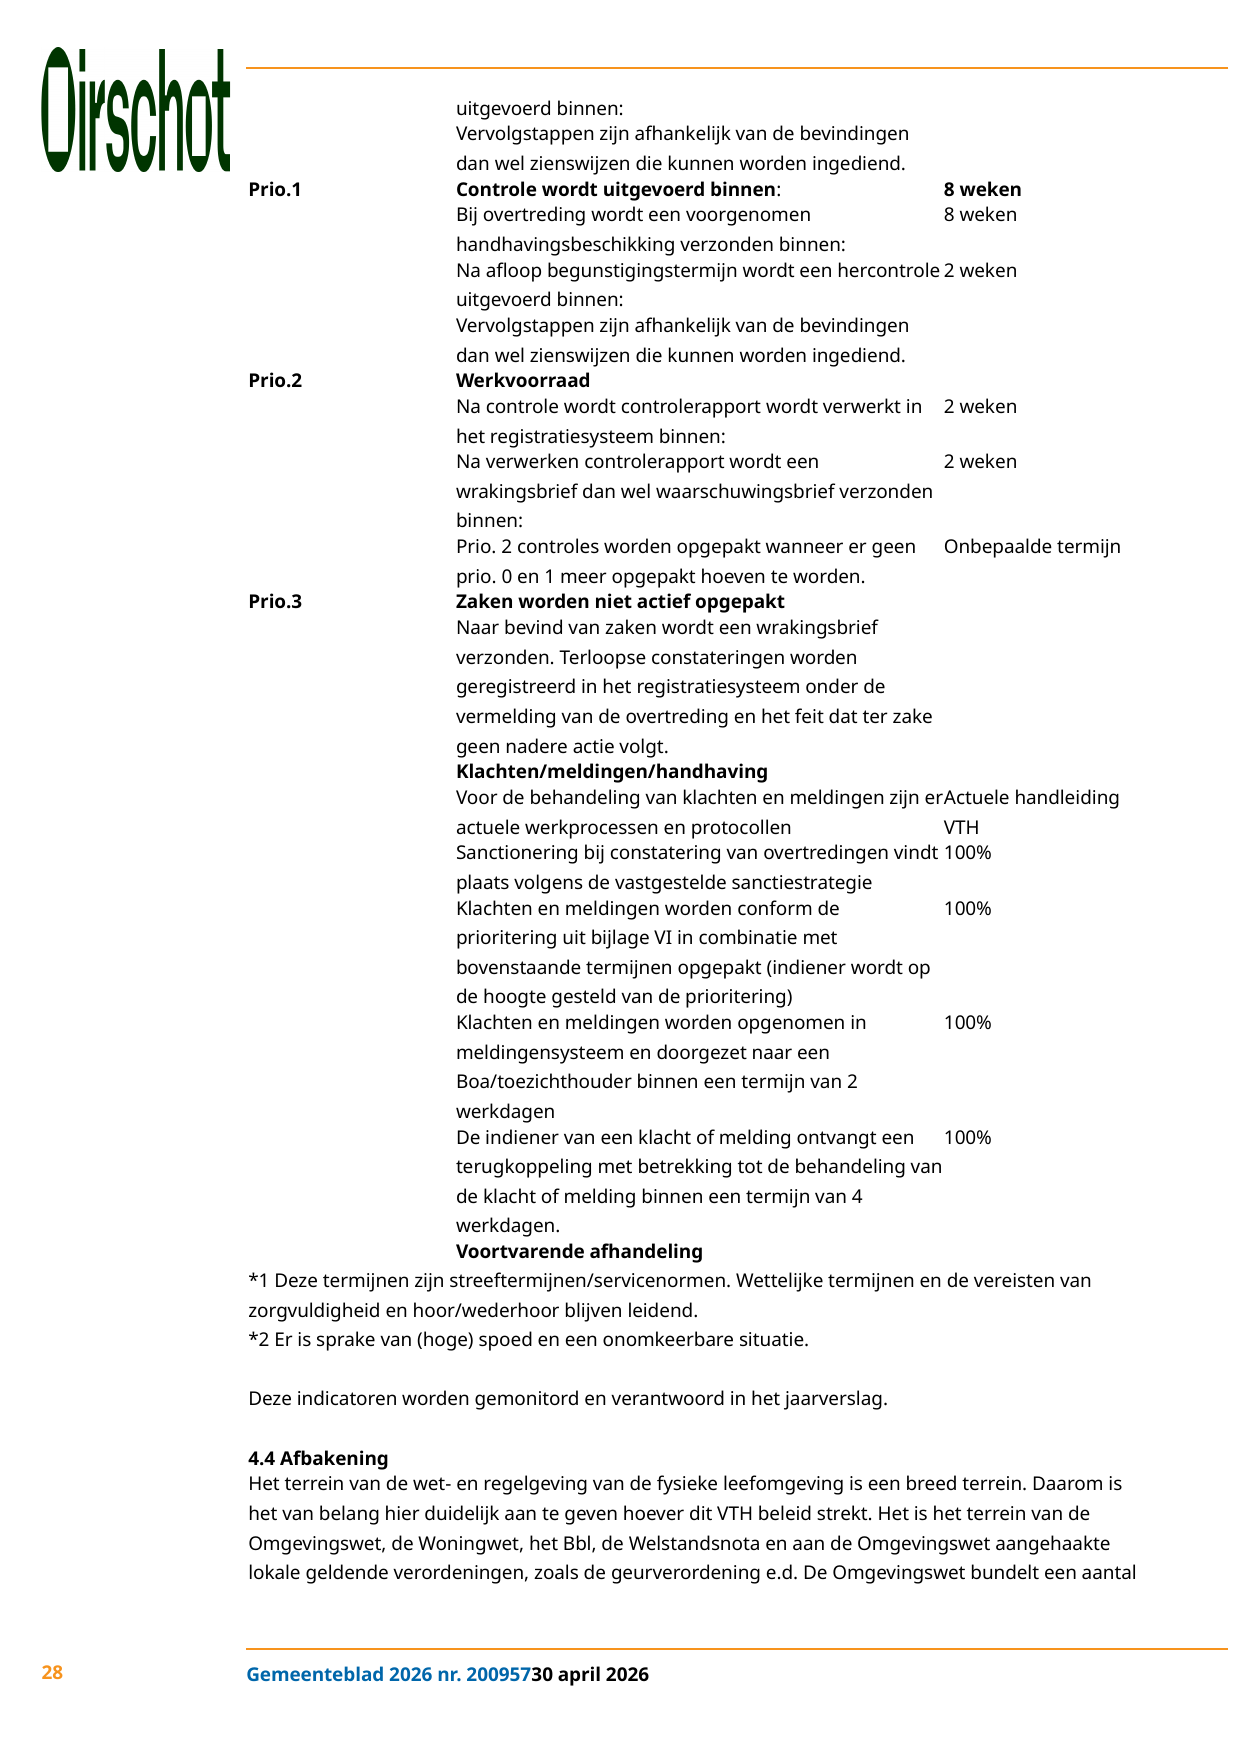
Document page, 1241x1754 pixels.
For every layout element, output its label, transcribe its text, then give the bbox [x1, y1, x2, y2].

table_cell [248, 257, 456, 312]
text *2 Er is sprake van (hoge) spoed en een onomkeerbare situatie. [248, 1326, 1152, 1352]
text Het terrein van de wet- en regelgeving van de fysieke leefomgeving is een breed terrein. Daarom is het van belang hier duidelijk aan te geven hoever dit VTH beleid strekt. Het is het terrein van de Omgevingswet, de Woningwet, het Bbl, de Welstandsnota en aan de Omgevingswet aangehaakte lokale geldende verordeningen, zoals de geurverordening e.d. De Omgevingswet bundelt een aantal [248, 1471, 1152, 1585]
table_cell [944, 615, 1152, 758]
table_cell [944, 121, 1152, 176]
table_cell Prio.3 [248, 589, 456, 614]
table_cell [944, 95, 1152, 121]
table_cell 8 weken [944, 202, 1152, 257]
table_cell Bij overtreding wordt een voorgenomen handhavingsbeschikking verzonden binnen: [456, 202, 944, 257]
table_cell Vervolgstappen zijn afhankelijk van de bevindingen dan wel zienswijzen die kunnen worden ingediend. [456, 312, 944, 367]
table_cell uitgevoerd binnen: [456, 95, 944, 121]
table_cell 2 weken [944, 393, 1152, 448]
table_cell Klachten en meldingen worden conform de prioritering uit bijlage VI in combinatie met bovenstaande termijnen opgepakt (indiener wordt op de hoogte gesteld van de prioritering) [456, 895, 944, 1009]
table_cell [248, 312, 456, 367]
table_cell 2 weken [944, 257, 1152, 312]
table_cell Na controle wordt controlerapport wordt verwerkt in het registratiesysteem binnen: [456, 393, 944, 448]
table_cell Klachten/meldingen/handhaving [456, 759, 944, 784]
table_cell 100% [944, 840, 1152, 895]
table_cell [248, 759, 456, 784]
table_cell Werkvoorraad [456, 368, 944, 393]
table_cell Onbepaalde termijn [944, 534, 1152, 589]
table_cell [248, 202, 456, 257]
table_cell [248, 534, 456, 589]
table_cell [944, 368, 1152, 393]
table_cell Na afloop begunstigingstermijn wordt een hercontrole uitgevoerd binnen: [456, 257, 944, 312]
text Deze indicatoren worden gemonitord en verantwoord in het jaarverslag. [248, 1386, 1152, 1411]
table_cell [944, 312, 1152, 367]
table_cell [248, 393, 456, 448]
table_cell Vervolgstappen zijn afhankelijk van de bevindingen dan wel zienswijzen die kunnen worden ingediend. [456, 121, 944, 176]
table_cell Naar bevind van zaken wordt een wrakingsbrief verzonden. Terloopse constateringen worden geregistreerd in het registratiesysteem onder de vermelding van de overtreding en het feit dat ter zake geen nadere actie volgt. [456, 615, 944, 758]
table_cell Actuele handleiding VTH [944, 784, 1152, 839]
table_cell Na verwerken controlerapport wordt een wrakingsbrief dan wel waarschuwingsbrief verzonden binnen: [456, 449, 944, 533]
table_cell Zaken worden niet actief opgepakt [456, 589, 944, 614]
table_cell [248, 840, 456, 895]
table_cell [248, 95, 456, 121]
table_cell [248, 449, 456, 533]
table_cell 100% [944, 1009, 1152, 1124]
picture [41, 47, 231, 172]
table_cell 8 weken [944, 176, 1152, 202]
table_cell Prio. 2 controles worden opgepakt wanneer er geen prio. 0 en 1 meer opgepakt hoeven te worden. [456, 534, 944, 589]
table_cell [248, 895, 456, 1009]
table_cell [248, 1009, 456, 1124]
table_cell Prio.1 [248, 176, 456, 202]
text 4.4 Afbakening [248, 1445, 1152, 1471]
table_cell [248, 121, 456, 176]
table_cell Voortvarende afhandeling [456, 1238, 944, 1264]
table_cell Sanctionering bij constatering van overtredingen vindt plaats volgens de vastgestelde sanctiestrategie [456, 840, 944, 895]
table_cell Voor de behandeling van klachten en meldingen zijn er actuele werkprocessen en protocollen [456, 784, 944, 839]
table_cell 2 weken [944, 449, 1152, 533]
table_cell [944, 589, 1152, 614]
table_cell De indiener van een klacht of melding ontvangt een terugkoppeling met betrekking tot de behandeling van de klacht of melding binnen een termijn van 4 werkdagen. [456, 1124, 944, 1238]
table_cell [944, 759, 1152, 784]
table_cell Prio.2 [248, 368, 456, 393]
table_cell [248, 615, 456, 758]
table_cell Klachten en meldingen worden opgenomen in meldingensysteem en doorgezet naar een Boa/toezichthouder binnen een termijn van 2 werkdagen [456, 1009, 944, 1124]
table_cell [248, 1124, 456, 1238]
table_cell Controle wordt uitgevoerd binnen: [456, 176, 944, 202]
table_cell 100% [944, 1124, 1152, 1238]
table_cell [944, 1238, 1152, 1264]
table_cell [248, 1238, 456, 1264]
text *1 Deze termijnen zijn streeftermijnen/servicenormen. Wettelijke termijnen en de vereisten van zorgvuldigheid en hoor/wederhoor blijven leidend. [248, 1267, 1152, 1323]
table_cell [248, 784, 456, 839]
table_cell 100% [944, 895, 1152, 1009]
